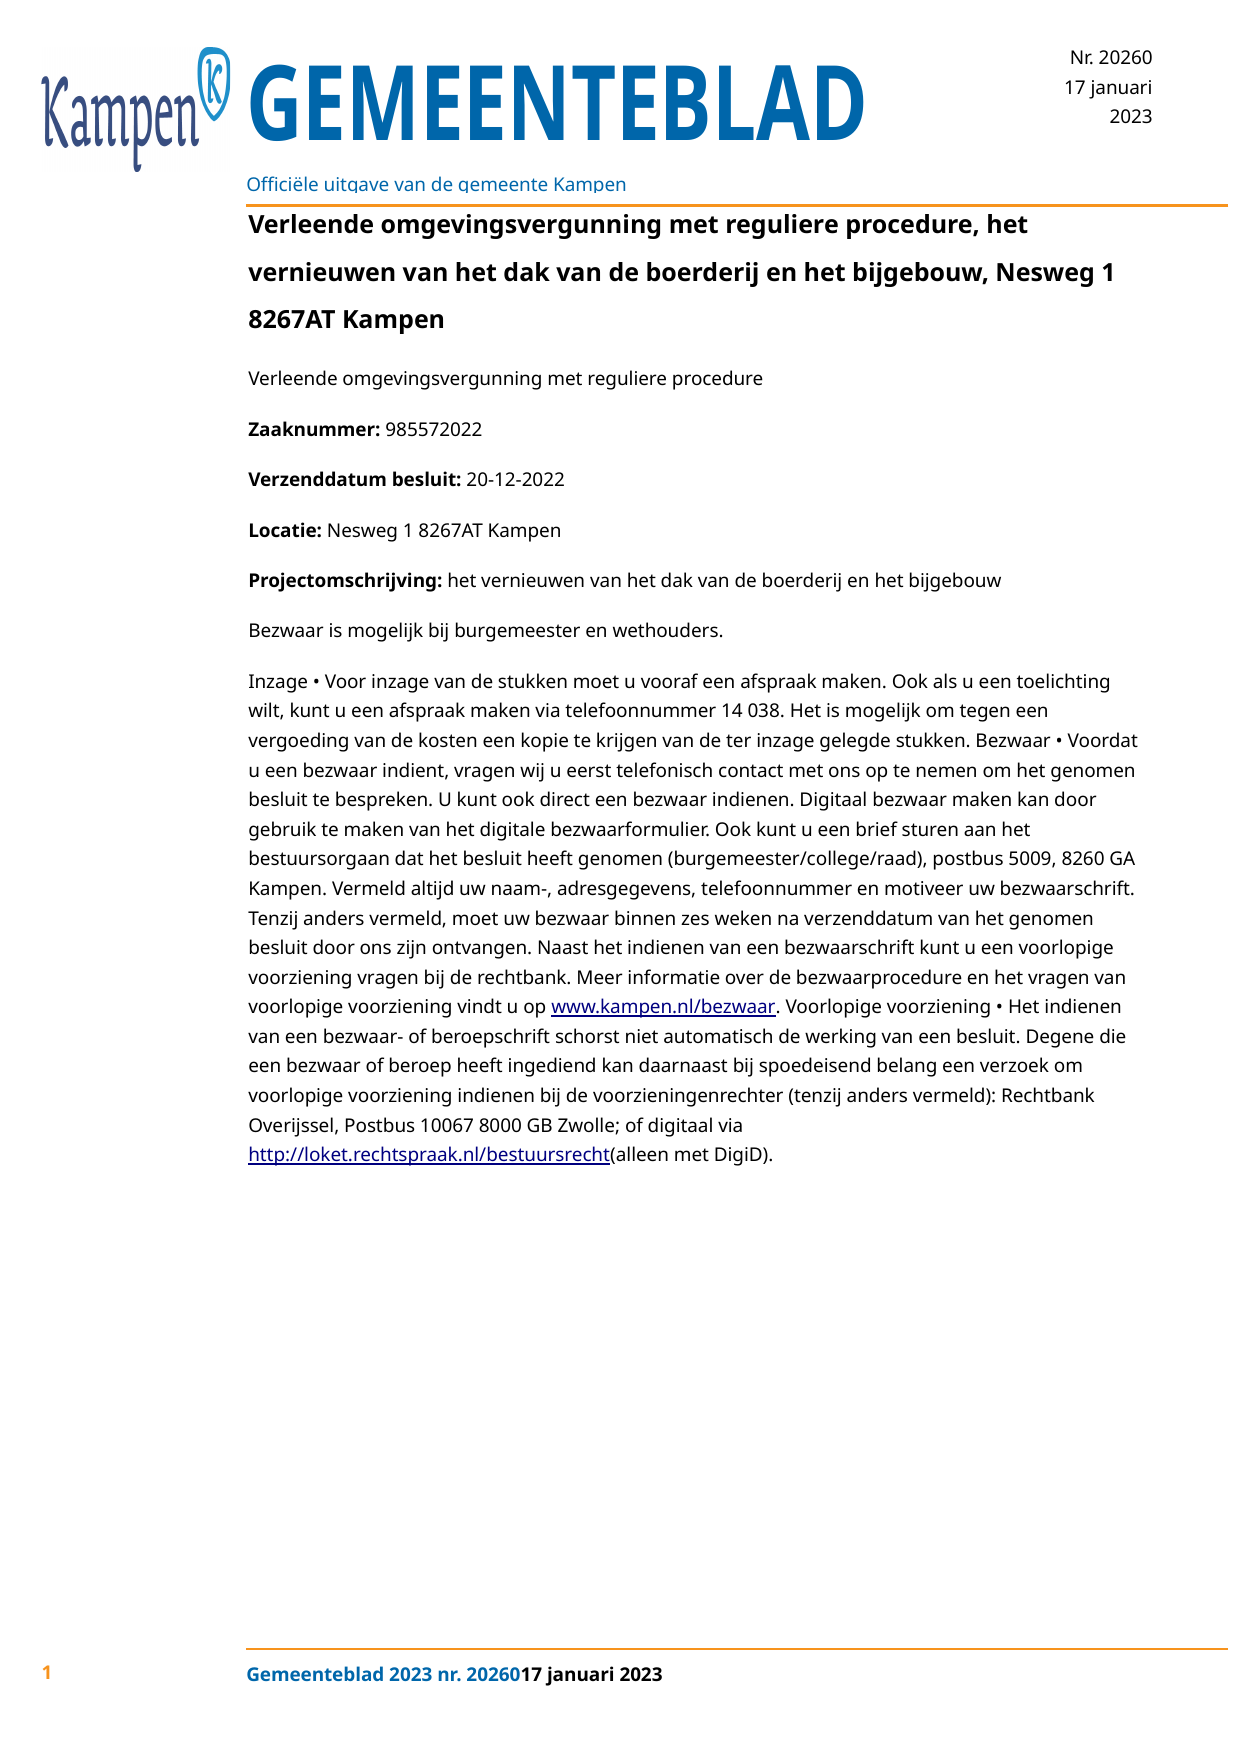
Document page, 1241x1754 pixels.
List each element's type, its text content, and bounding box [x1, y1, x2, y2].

text Zaaknummer: 985572022 [248, 416, 1152, 442]
text Bezwaar is mogelijk bij burgemeester en wethouders. [248, 618, 1152, 643]
text Verzenddatum besluit: 20-12-2022 [248, 466, 1152, 492]
text Projectomschrijving: het vernieuwen van het dak van de boerderij en het bijgebouw [248, 567, 1152, 593]
text Inzage • Voor inzage van de stukken moet u vooraf een afspraak maken. Ook als u een toelichting wilt, kunt u een afspraak maken via telefoonnummer 14 038. Het is mogelijk om tegen een vergoeding van de kosten een kopie te krijgen van de ter inzage gelegde stukken. Bezwaar • Voordat u een bezwaar indient, vragen wij u eerst telefonisch contact met ons op te nemen om het genomen besluit te bespreken. U kunt ook direct een bezwaar indienen. Digitaal bezwaar maken kan door gebruik te maken van het digitale bezwaarformulier. Ook kunt u een brief sturen aan het bestuursorgaan dat het besluit heeft genomen (burgemeester/college/raad), postbus 5009, 8260 GA Kampen. Vermeld altijd uw naam-, adresgegevens, telefoonnummer en motiveer uw bezwaarschrift. Tenzij anders vermeld, moet uw bezwaar binnen zes weken na verzenddatum van het genomen besluit door ons zijn ontvangen. Naast het indienen van een bezwaarschrift kunt u een voorlopige voorziening vragen bij de rechtbank. Meer informatie over de bezwaarprocedure en het vragen van voorlopige voorziening vindt u op www.kampen.nl/bezwaar. Voorlopige voorziening • Het indienen van een bezwaar- of beroepschrift schorst niet automatisch de werking van een besluit. Degene die een bezwaar of beroep heeft ingediend kan daarnaast bij spoedeisend belang een verzoek om voorlopige voorziening indienen bij de voorzieningenrechter (tenzij anders vermeld): Rechtbank Overijssel, Postbus 10067 8000 GB Zwolle; of digitaal via http://loket.rechtspraak.nl/bestuursrecht(alleen met DigiD). [248, 668, 1152, 1167]
text Verleende omgevingsvergunning met reguliere procedure [248, 366, 1152, 391]
text Verleende omgevingsvergunning met reguliere procedure, het vernieuwen van het dak van de boerderij en het bijgebouw, Nesweg 1 8267AT Kampen [248, 207, 1152, 336]
text Locatie: Nesweg 1 8267AT Kampen [248, 517, 1152, 542]
picture [41, 47, 231, 172]
